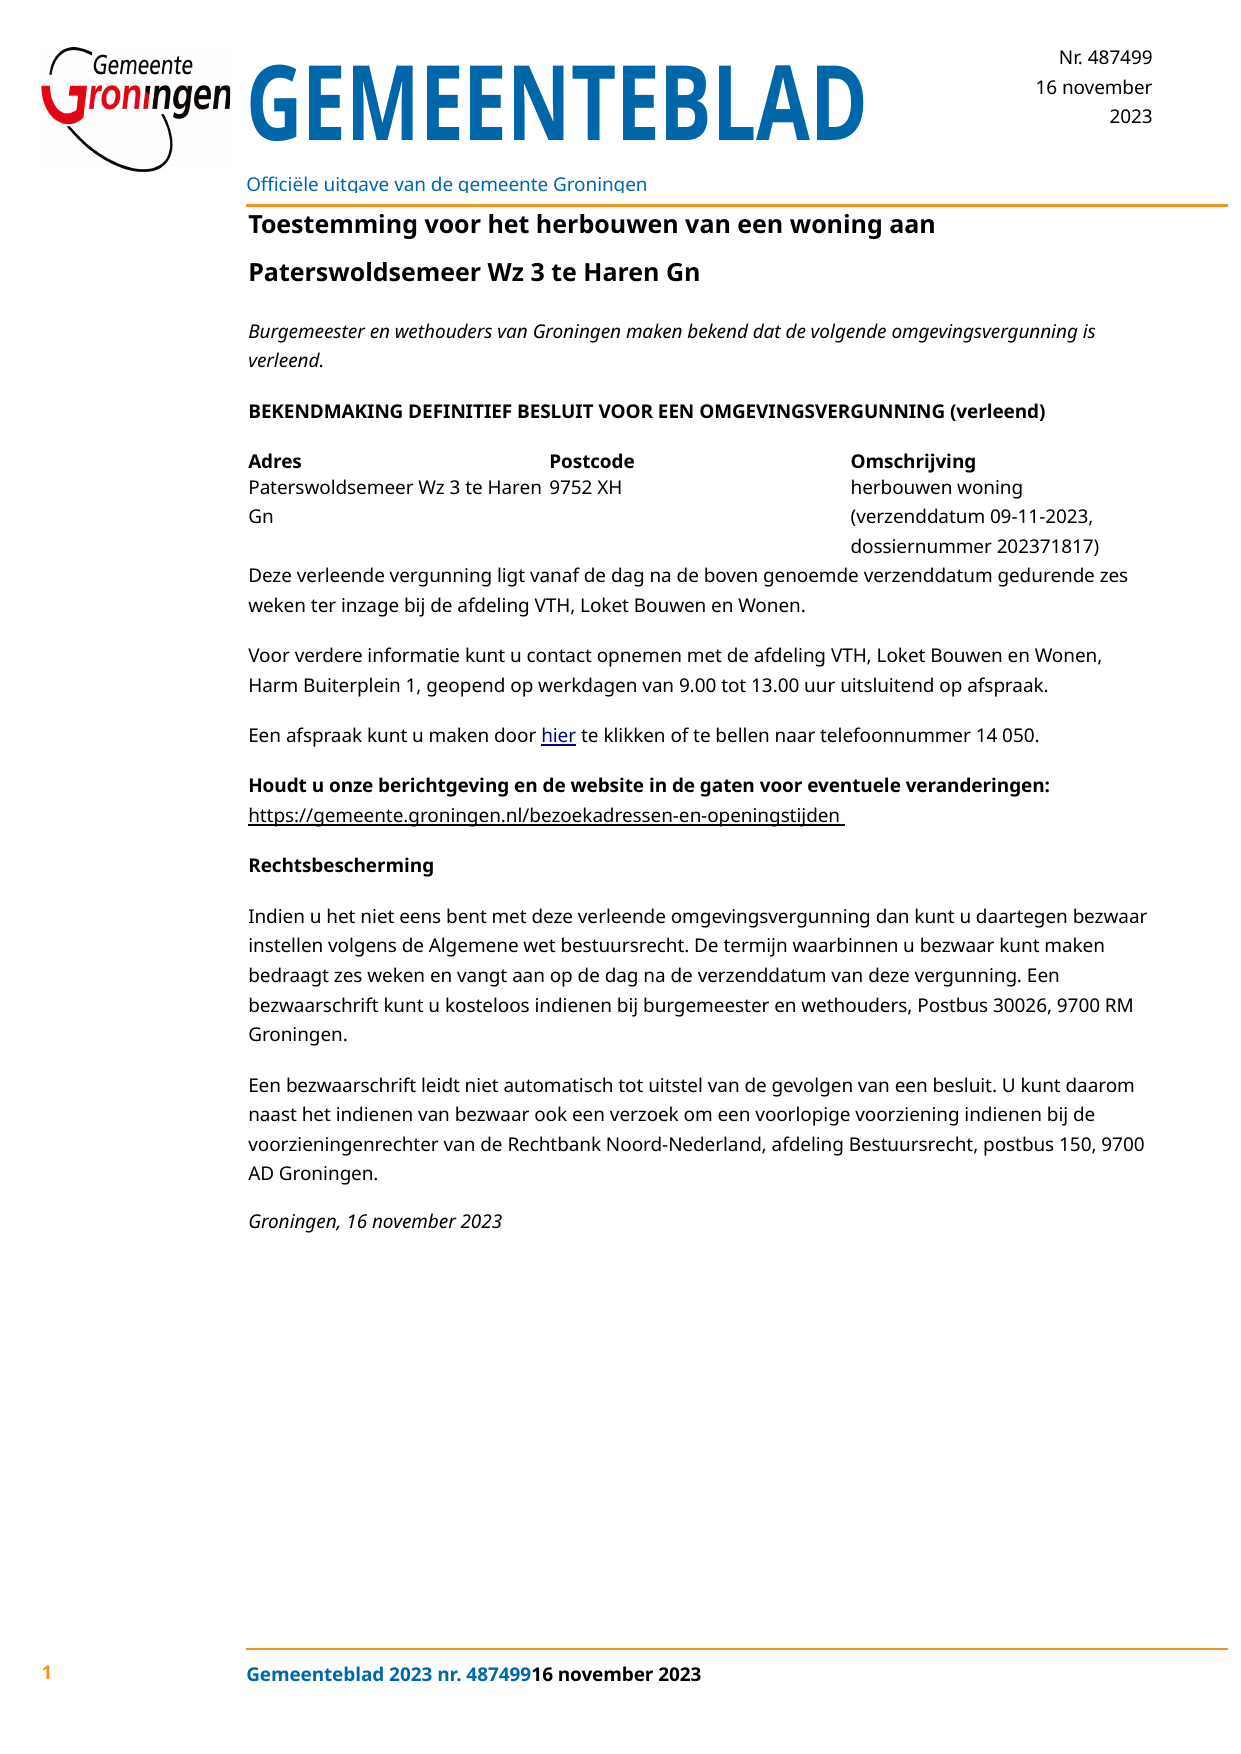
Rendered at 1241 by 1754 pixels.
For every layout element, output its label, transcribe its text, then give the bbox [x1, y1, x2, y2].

text Toestemming voor het herbouwen van een woning aan Paterswoldsemeer Wz 3 te Haren Gn [248, 207, 1152, 288]
table_cell Paterswoldsemeer Wz 3 te Haren Gn [248, 474, 549, 559]
text Burgemeester en wethouders van Groningen maken bekend dat de volgende omgevingsvergunning is verleend. [248, 318, 1152, 373]
text Een bezwaarschrift leidt niet automatisch tot uitstel van de gevolgen van een besluit. U kunt daarom naast het indienen van bezwaar ook een verzoek om een voorlopige voorziening indienen bij de voorzieningenrechter van de Rechtbank Noord-Nederland, afdeling Bestuursrecht, postbus 150, 9700 AD Groningen. [248, 1072, 1152, 1186]
table_header Adres [248, 449, 549, 474]
picture [41, 47, 231, 172]
text Voor verdere informatie kunt u contact opnemen met de afdeling VTH, Loket Bouwen en Wonen, Harm Buiterplein 1, geopend op werkdagen van 9.00 tot 13.00 uur uitsluitend op afspraak. [248, 642, 1152, 698]
text Een afspraak kunt u maken door hier te klikken of te bellen naar telefoonnummer 14 050. [248, 722, 1152, 748]
text BEKENDMAKING DEFINITIEF BESLUIT VOOR EEN OMGEVINGSVERGUNNING (verleend) [248, 398, 1152, 424]
text Indien u het niet eens bent met deze verleende omgevingsvergunning dan kunt u daartegen bezwaar instellen volgens de Algemene wet bestuursrecht. De termijn waarbinnen u bezwaar kunt maken bedraagt zes weken en vangt aan op de dag na de verzenddatum van deze vergunning. Een bezwaarschrift kunt u kosteloos indienen bij burgemeester en wethouders, Postbus 30026, 9700 RM Groningen. [248, 903, 1152, 1047]
table_cell herbouwen woning (verzenddatum 09-11-2023, dossiernummer 202371817) [850, 474, 1152, 559]
table_header Postcode [549, 449, 850, 474]
text Houdt u onze berichtgeving en de website in de gaten voor eventuele veranderingen: https://gemeente.groningen.nl/bezoekadressen-en-openingstijden [248, 773, 1152, 828]
table_cell 9752 XH [549, 474, 850, 559]
table_header Omschrijving [850, 449, 1152, 474]
text Groningen, 16 november 2023 [248, 1208, 1152, 1234]
text Deze verleende vergunning ligt vanaf de dag na de boven genoemde verzenddatum gedurende zes weken ter inzage bij de afdeling VTH, Loket Bouwen en Wonen. [248, 562, 1152, 618]
text Rechtsbescherming [248, 853, 1152, 878]
